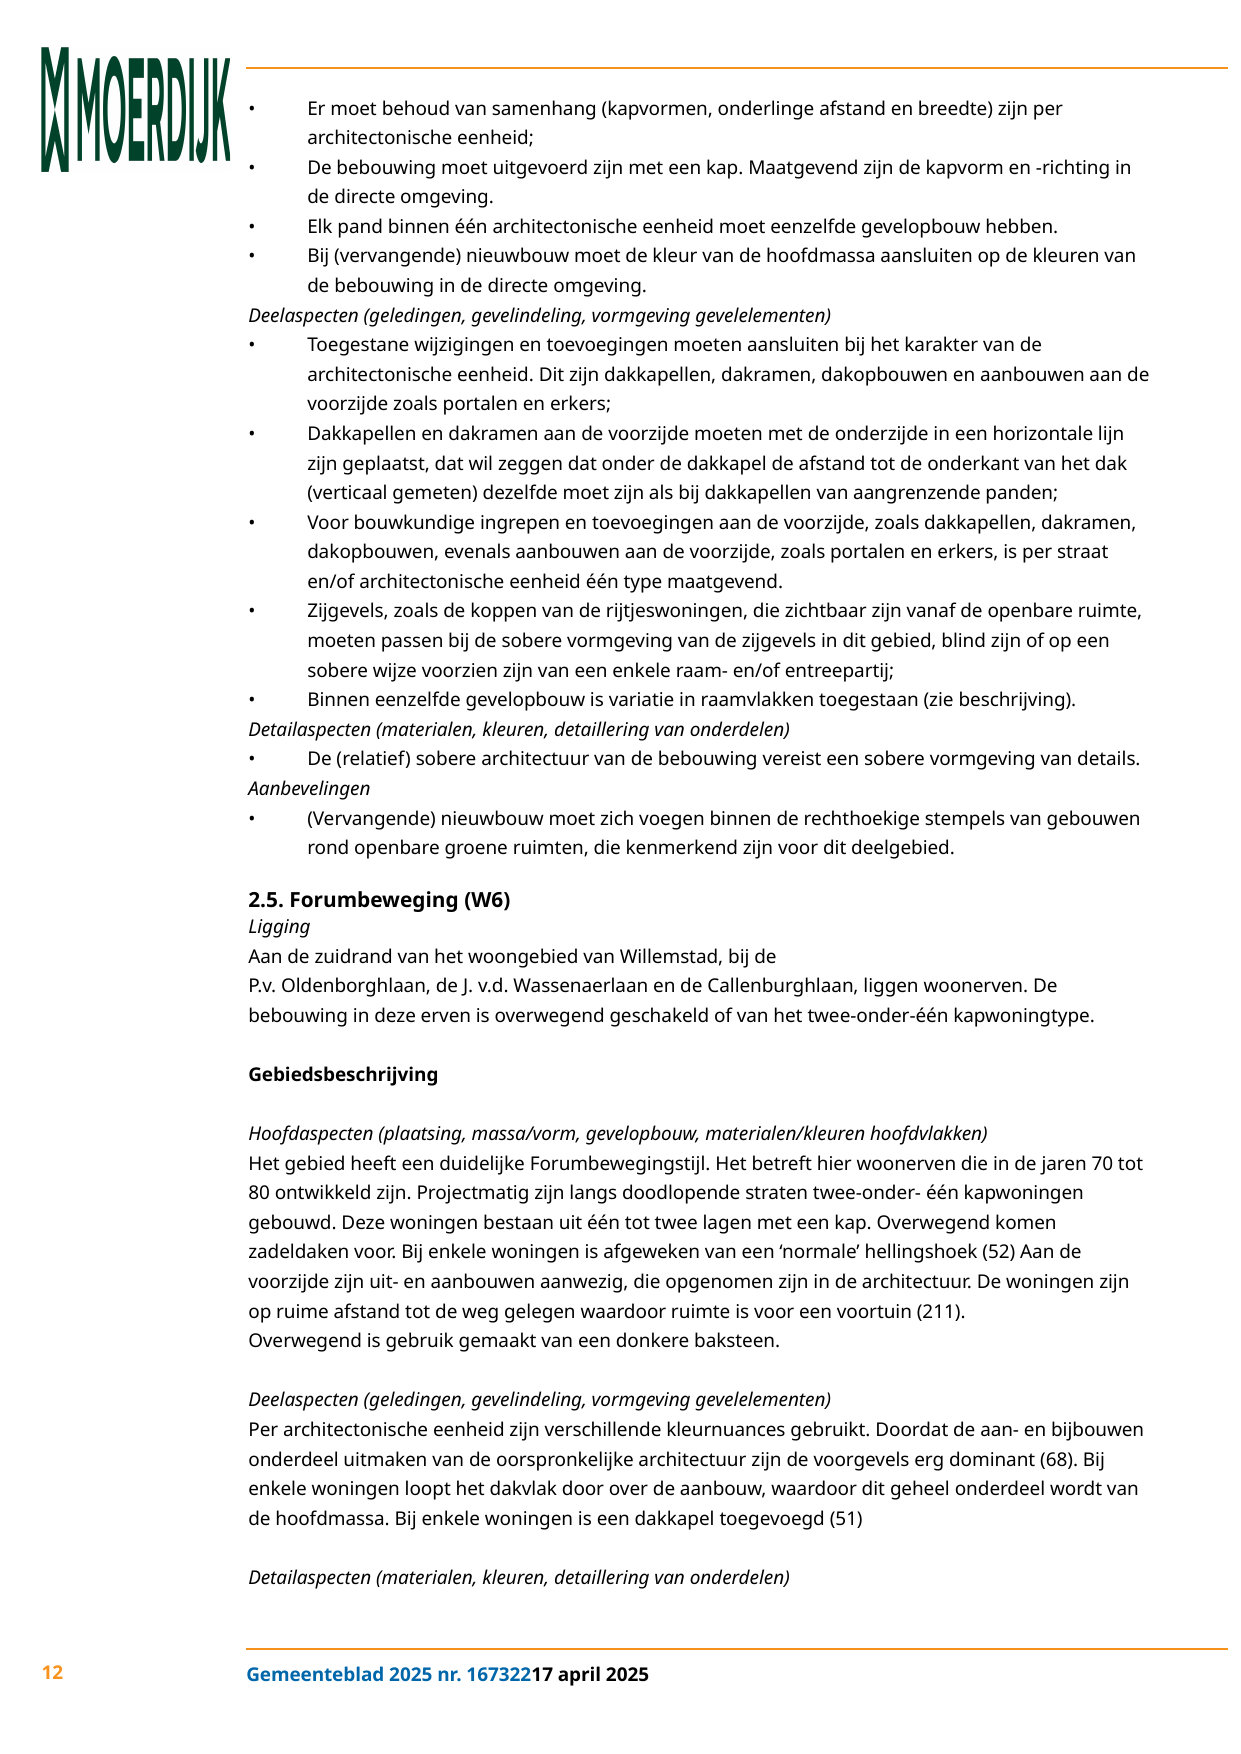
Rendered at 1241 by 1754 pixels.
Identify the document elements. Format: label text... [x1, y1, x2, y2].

list De (relatief) sobere architectuur van de bebouwing vereist een sobere vormgeving van details. [248, 746, 1152, 771]
text Deelaspecten (geledingen, gevelindeling, vormgeving gevelelementen) [248, 1387, 1152, 1412]
list Dakkapellen en dakramen aan de voorzijde moeten met de onderzijde in een horizontale lijn zijn geplaatst, dat wil zeggen dat onder de dakkapel de afstand tot de onderkant van het dak (verticaal gemeten) dezelfde moet zijn als bij dakkapellen van aangrenzende panden; [248, 420, 1152, 505]
text Aanbevelingen [248, 775, 1152, 801]
text Detailaspecten (materialen, kleuren, detaillering van onderdelen) [248, 716, 1152, 742]
list Toegestane wijzigingen en toevoegingen moeten aansluiten bij het karakter van de architectonische eenheid. Dit zijn dakkapellen, dakramen, dakopbouwen en aanbouwen aan de voorzijde zoals portalen en erkers; [248, 331, 1152, 416]
list Voor bouwkundige ingrepen en toevoegingen aan de voorzijde, zoals dakkapellen, dakramen, dakopbouwen, evenals aanbouwen aan de voorzijde, zoals portalen en erkers, is per straat en/of architectonische eenheid één type maatgevend. [248, 509, 1152, 594]
text Deelaspecten (geledingen, gevelindeling, vormgeving gevelelementen) [248, 302, 1152, 328]
list Elk pand binnen één architectonische eenheid moet eenzelfde gevelopbouw hebben. [248, 213, 1152, 239]
text Per architectonische eenheid zijn verschillende kleurnuances gebruikt. Doordat de aan- en bijbouwen onderdeel uitmaken van de oorspronkelijke architectuur zijn de voorgevels erg dominant (68). Bij enkele woningen loopt het dakvlak door over de aanbouw, waardoor dit geheel onderdeel wordt van de hoofdmassa. Bij enkele woningen is een dakkapel toegevoegd (51) [248, 1416, 1152, 1531]
list Bij (vervangende) nieuwbouw moet de kleur van de hoofdmassa aansluiten op de kleuren van de bebouwing in de directe omgeving. [248, 243, 1152, 298]
text Detailaspecten (materialen, kleuren, detaillering van onderdelen) [248, 1564, 1152, 1590]
text 2.5. Forumbeweging (W6) [248, 885, 1152, 913]
text Hoofdaspecten (plaatsing, massa/vorm, gevelopbouw, materialen/kleuren hoofdvlakken) [248, 1120, 1152, 1146]
picture [41, 47, 231, 172]
list De bebouwing moet uitgevoerd zijn met een kap. Maatgevend zijn de kapvorm en -richting in de directe omgeving. [248, 154, 1152, 209]
text Overwegend is gebruik gemaakt van een donkere baksteen. [248, 1327, 1152, 1353]
text Gebiedsbeschrijving [248, 1061, 1152, 1087]
list (Vervangende) nieuwbouw moet zich voegen binnen de rechthoekige stempels van gebouwen rond openbare groene ruimten, die kenmerkend zijn voor dit deelgebied. [248, 805, 1152, 860]
text Ligging [248, 913, 1152, 939]
list Binnen eenzelfde gevelopbouw is variatie in raamvlakken toegestaan (zie beschrijving). [248, 686, 1152, 712]
list Zijgevels, zoals de koppen van de rijtjeswoningen, die zichtbaar zijn vanaf de openbare ruimte, moeten passen bij de sobere vormgeving van de zijgevels in dit gebied, blind zijn of op een sobere wijze voorzien zijn van een enkele raam- en/of entreepartij; [248, 598, 1152, 683]
text Het gebied heeft een duidelijke Forumbewegingstijl. Het betreft hier woonerven die in de jaren 70 tot 80 ontwikkeld zijn. Projectmatig zijn langs doodlopende straten twee-onder- één kapwoningen gebouwd. Deze woningen bestaan uit één tot twee lagen met een kap. Overwegend komen zadeldaken voor. Bij enkele woningen is afgeweken van een ‘normale’ hellingshoek (52) Aan de voorzijde zijn uit- en aanbouwen aanwezig, die opgenomen zijn in de architectuur. De woningen zijn op ruime afstand tot de weg gelegen waardoor ruimte is voor een voortuin (211). [248, 1150, 1152, 1323]
list Er moet behoud van samenhang (kapvormen, onderlinge afstand en breedte) zijn per architectonische eenheid; [248, 95, 1152, 150]
text P.v. Oldenborghlaan, de J. v.d. Wassenaerlaan en de Callenburghlaan, liggen woonerven. De bebouwing in deze erven is overwegend geschakeld of van het twee-onder-één kapwoningtype. [248, 972, 1152, 1028]
text Aan de zuidrand van het woongebied van Willemstad, bij de [248, 943, 1152, 968]
